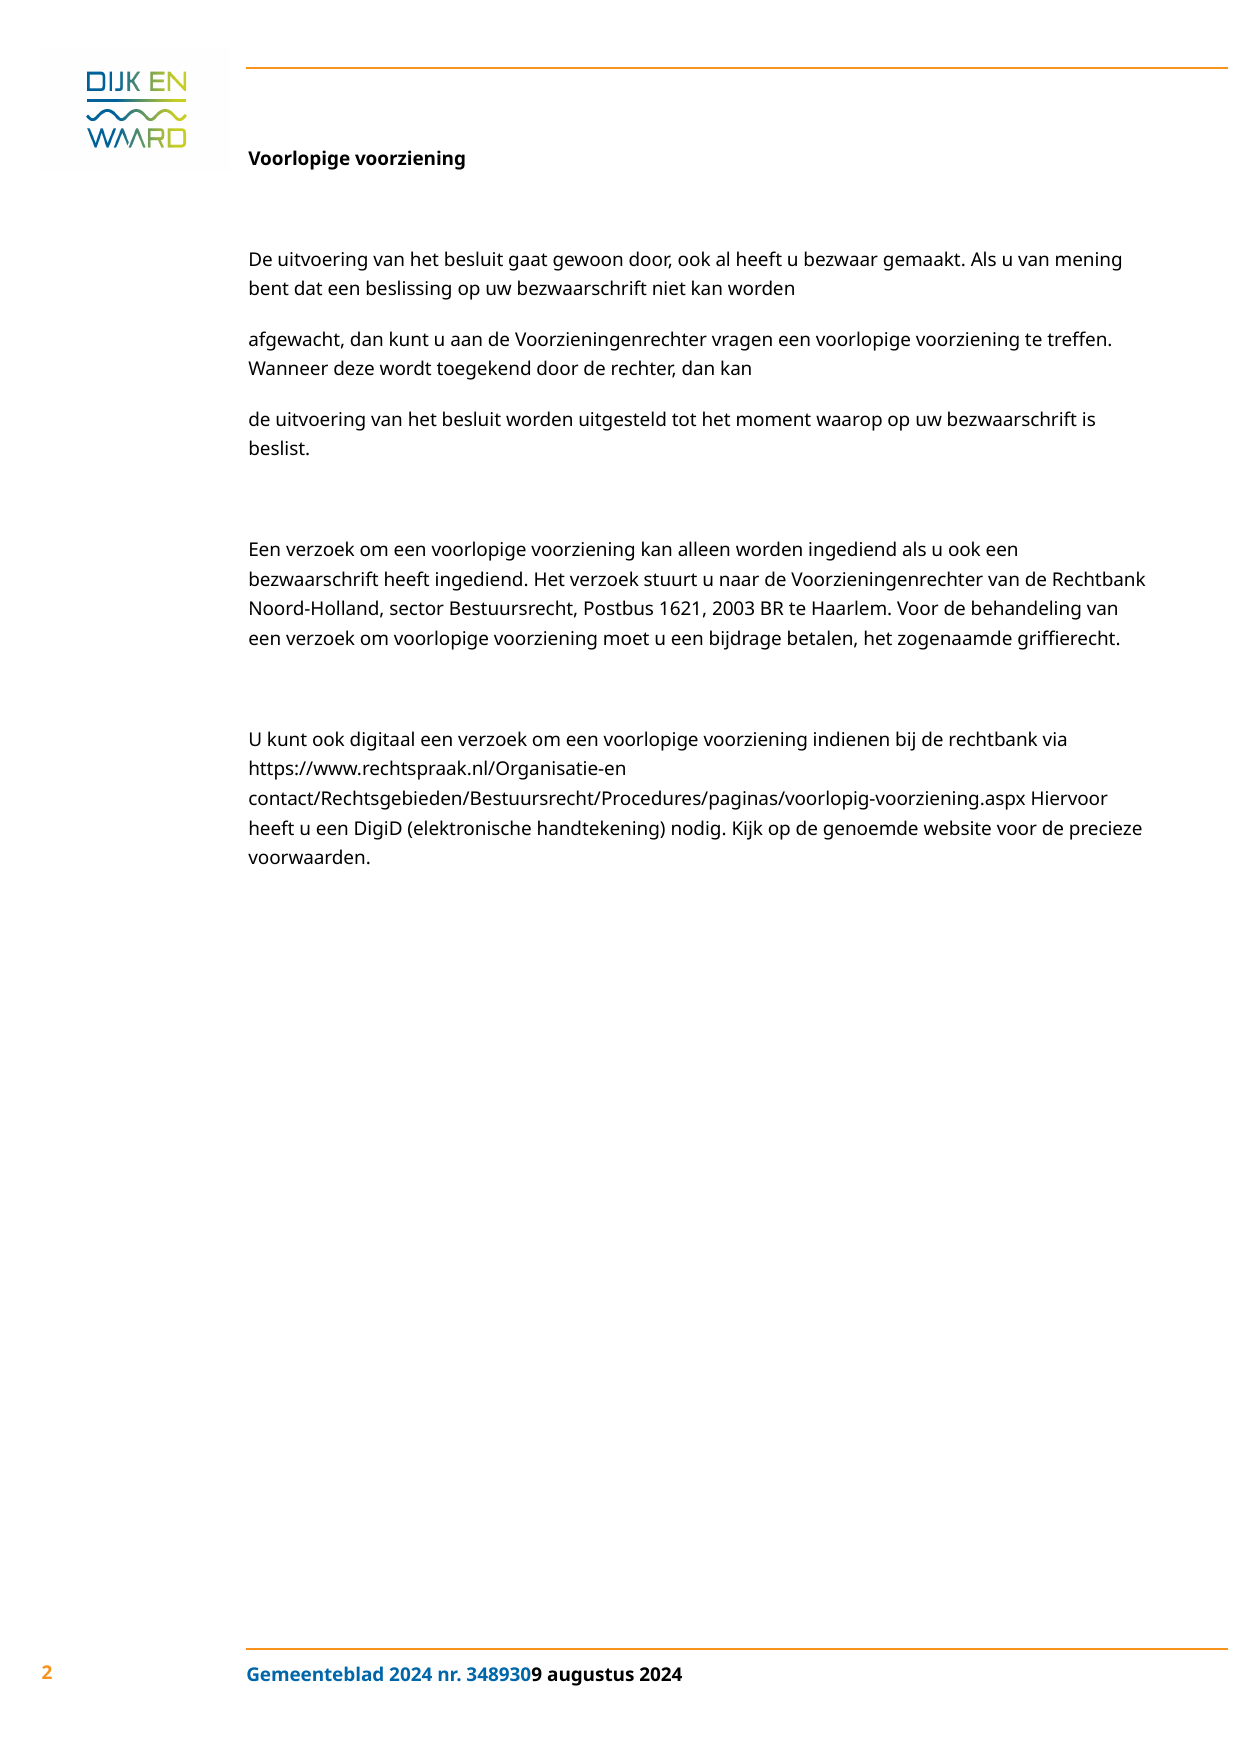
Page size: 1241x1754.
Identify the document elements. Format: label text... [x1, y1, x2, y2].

text Voorlopige voorziening [248, 145, 1152, 171]
text De uitvoering van het besluit gaat gewoon door, ook al heeft u bezwaar gemaakt. Als u van mening bent dat een beslissing op uw bezwaarschrift niet kan worden [248, 246, 1152, 301]
text U kunt ook digitaal een verzoek om een voorlopige voorziening indienen bij de rechtbank via https://www.rechtspraak.nl/Organisatie-en contact/Rechtsgebieden/Bestuursrecht/Procedures/paginas/voorlopig-voorziening.aspx Hiervoor heeft u een DigiD (elektronische handtekening) nodig. Kijk op de genoemde website voor de precieze voorwaarden. [248, 726, 1152, 870]
text de uitvoering van het besluit worden uitgesteld tot het moment waarop op uw bezwaarschrift is beslist. [248, 406, 1152, 461]
picture [41, 47, 231, 172]
text Een verzoek om een voorlopige voorziening kan alleen worden ingediend als u ook een bezwaarschrift heeft ingediend. Het verzoek stuurt u naar de Voorzieningenrechter van de Rechtbank Noord-Holland, sector Bestuursrecht, Postbus 1621, 2003 BR te Haarlem. Voor de behandeling van een verzoek om voorlopige voorziening moet u een bijdrage betalen, het zogenaamde griffierecht. [248, 536, 1152, 651]
text afgewacht, dan kunt u aan de Voorzieningenrechter vragen een voorlopige voorziening te treffen. Wanneer deze wordt toegekend door de rechter, dan kan [248, 326, 1152, 381]
